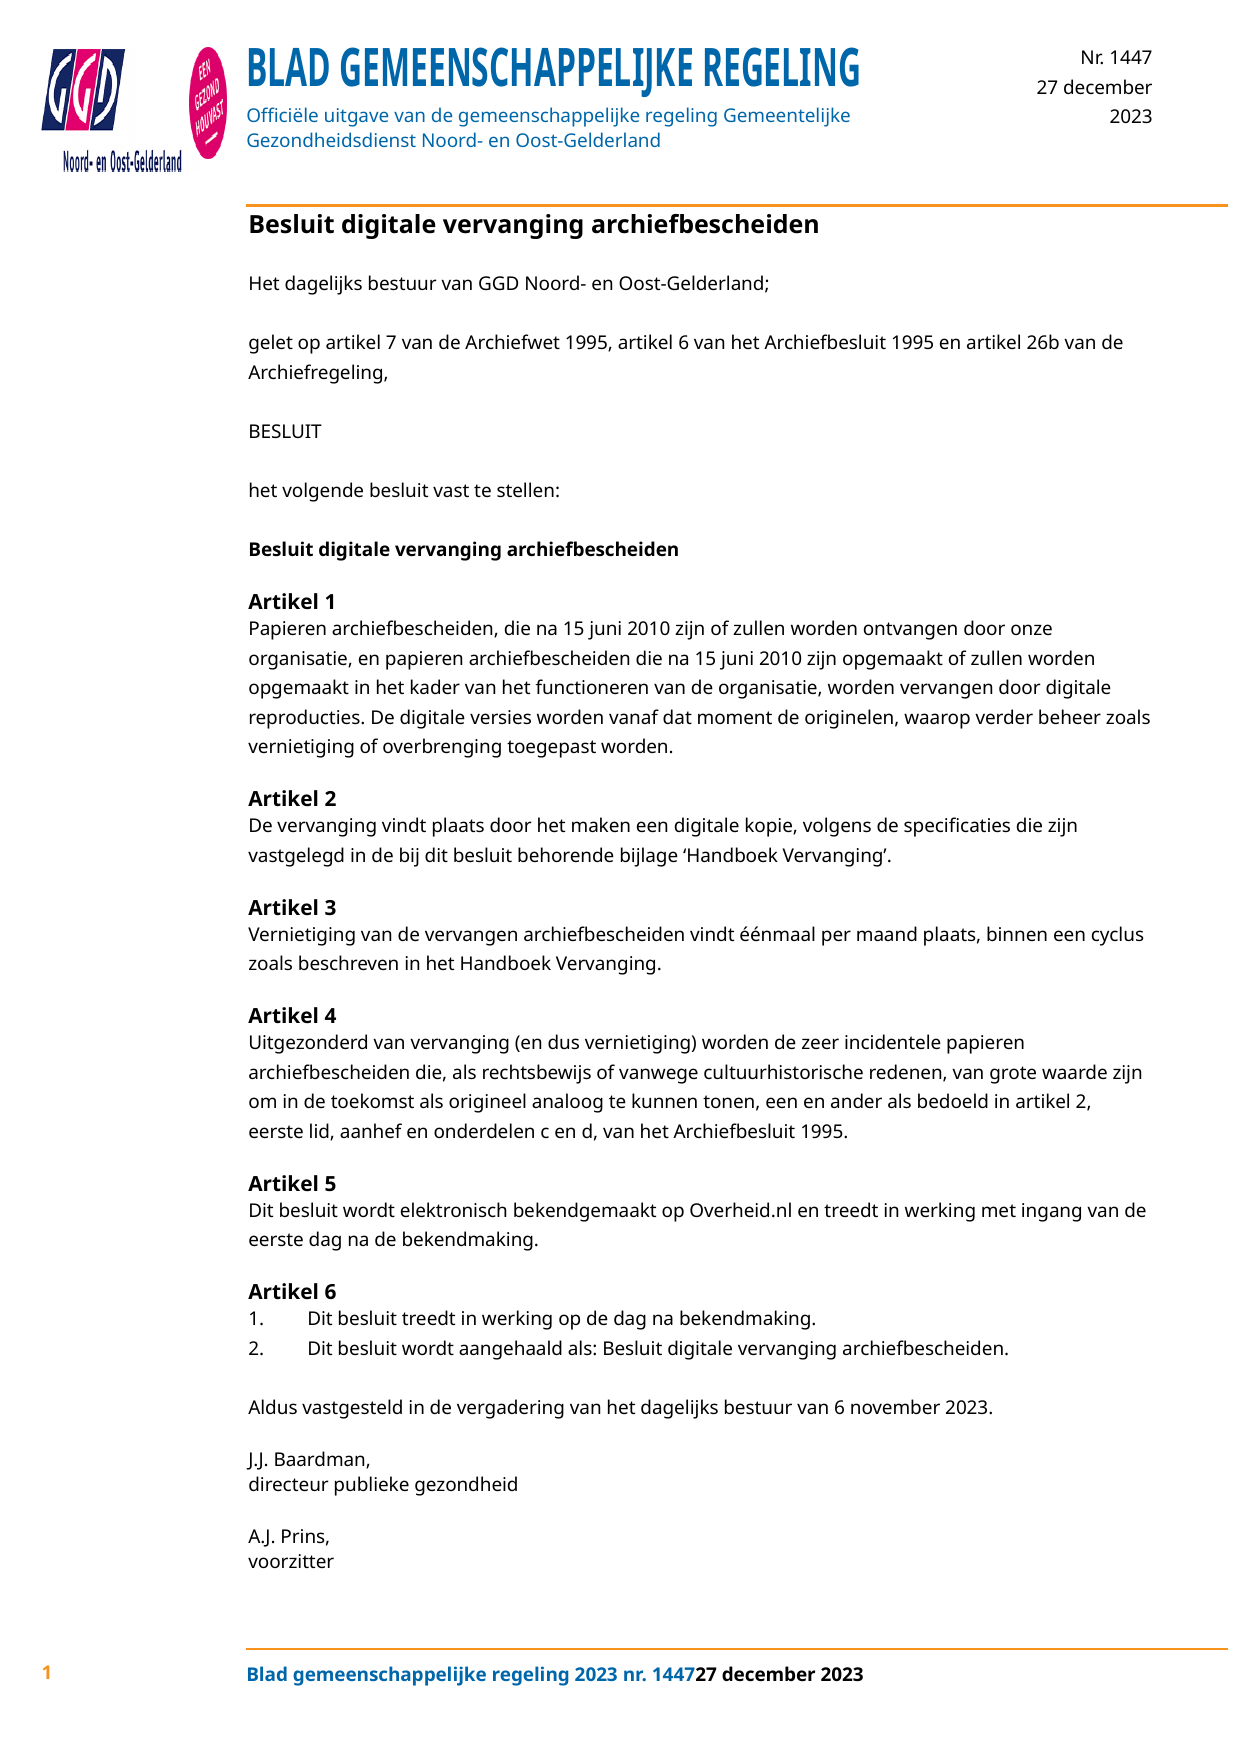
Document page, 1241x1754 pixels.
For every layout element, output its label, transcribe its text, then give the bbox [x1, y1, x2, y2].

text Artikel 5 [248, 1169, 1152, 1197]
text Dit besluit wordt elektronisch bekendgemaakt op Overheid.nl en treedt in werking met ingang van de eerste dag na de bekendmaking. [248, 1197, 1152, 1252]
list Dit besluit wordt aangehaald als: Besluit digitale vervanging archiefbescheiden. [248, 1335, 1152, 1361]
text Het dagelijks bestuur van GGD Noord- en Oost-Gelderland; [248, 270, 1152, 296]
picture [41, 47, 231, 172]
text Papieren archiefbescheiden, die na 15 juni 2010 zijn of zullen worden ontvangen door onze organisatie, en papieren archiefbescheiden die na 15 juni 2010 zijn opgemaakt of zullen worden opgemaakt in het kader van het functioneren van de organisatie, worden vervangen door digitale reproducties. De digitale versies worden vanaf dat moment de originelen, waarop verder beheer zoals vernietiging of overbrenging toegepast worden. [248, 615, 1152, 759]
text Uitgezonderd van vervanging (en dus vernietiging) worden de zeer incidentele papieren archiefbescheiden die, als rechtsbewijs of vanwege cultuurhistorische redenen, van grote waarde zijn om in de toekomst als origineel analoog te kunnen tonen, een en ander als bedoeld in artikel 2, eerste lid, aanhef en onderdelen c en d, van het Archiefbesluit 1995. [248, 1029, 1152, 1144]
text Besluit digitale vervanging archiefbescheiden [248, 537, 1152, 562]
text Vernietiging van de vervangen archiefbescheiden vindt éénmaal per maand plaats, binnen een cyclus zoals beschreven in het Handboek Vervanging. [248, 921, 1152, 976]
text A.J. Prins, [248, 1523, 1152, 1549]
text BESLUIT [248, 418, 1152, 444]
text J.J. Baardman, [248, 1446, 1152, 1471]
text De vervanging vindt plaats door het maken een digitale kopie, volgens de specificaties die zijn vastgelegd in de bij dit besluit behorende bijlage ‘Handboek Vervanging’. [248, 813, 1152, 868]
text het volgende besluit vast te stellen: [248, 477, 1152, 503]
list Dit besluit treedt in werking op de dag na bekendmaking. [248, 1306, 1152, 1331]
text Besluit digitale vervanging archiefbescheiden [248, 207, 1152, 241]
text Aldus vastgesteld in de vergadering van het dagelijks bestuur van 6 november 2023. [248, 1394, 1152, 1420]
text Artikel 3 [248, 893, 1152, 921]
text Artikel 2 [248, 784, 1152, 813]
text Artikel 4 [248, 1001, 1152, 1029]
text Artikel 6 [248, 1277, 1152, 1306]
text gelet op artikel 7 van de Archiefwet 1995, artikel 6 van het Archiefbesluit 1995 en artikel 26b van de Archiefregeling, [248, 329, 1152, 385]
text voorzitter [248, 1549, 1152, 1574]
text directeur publieke gezondheid [248, 1471, 1152, 1497]
text Artikel 1 [248, 587, 1152, 615]
